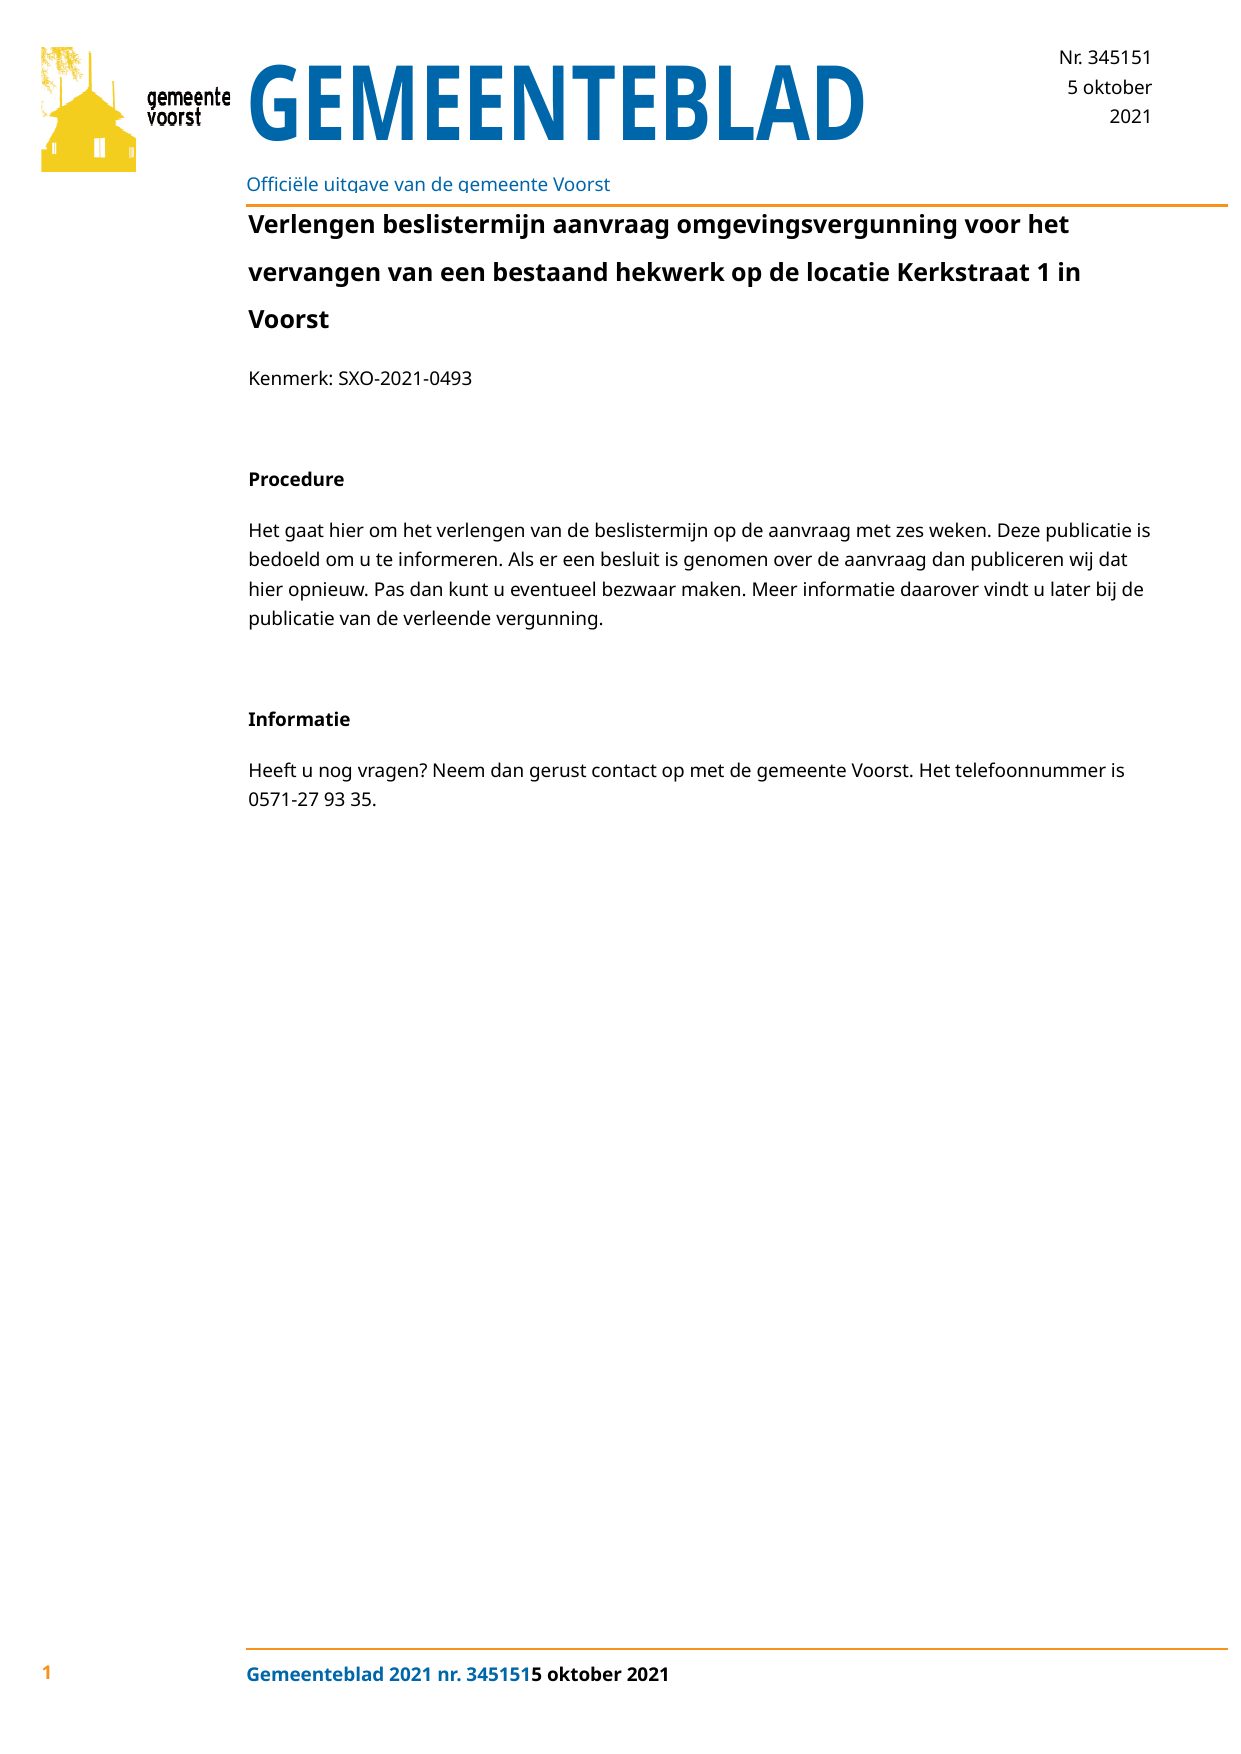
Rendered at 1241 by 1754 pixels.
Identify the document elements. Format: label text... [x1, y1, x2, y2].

picture [41, 47, 231, 172]
text Kenmerk: SXO-2021-0493 [248, 366, 1152, 391]
text Verlengen beslistermijn aanvraag omgevingsvergunning voor het vervangen van een bestaand hekwerk op de locatie Kerkstraat 1 in Voorst [248, 207, 1152, 336]
text Procedure [248, 466, 1152, 492]
text Het gaat hier om het verlengen van de beslistermijn op de aanvraag met zes weken. Deze publicatie is bedoeld om u te informeren. Als er een besluit is genomen over de aanvraag dan publiceren wij dat hier opnieuw. Pas dan kunt u eventueel bezwaar maken. Meer informatie daarover vindt u later bij de publicatie van de verleende vergunning. [248, 517, 1152, 631]
text Heeft u nog vragen? Neem dan gerust contact op met de gemeente Voorst. Het telefoonnummer is 0571-27 93 35. [248, 757, 1152, 812]
text Informatie [248, 706, 1152, 732]
